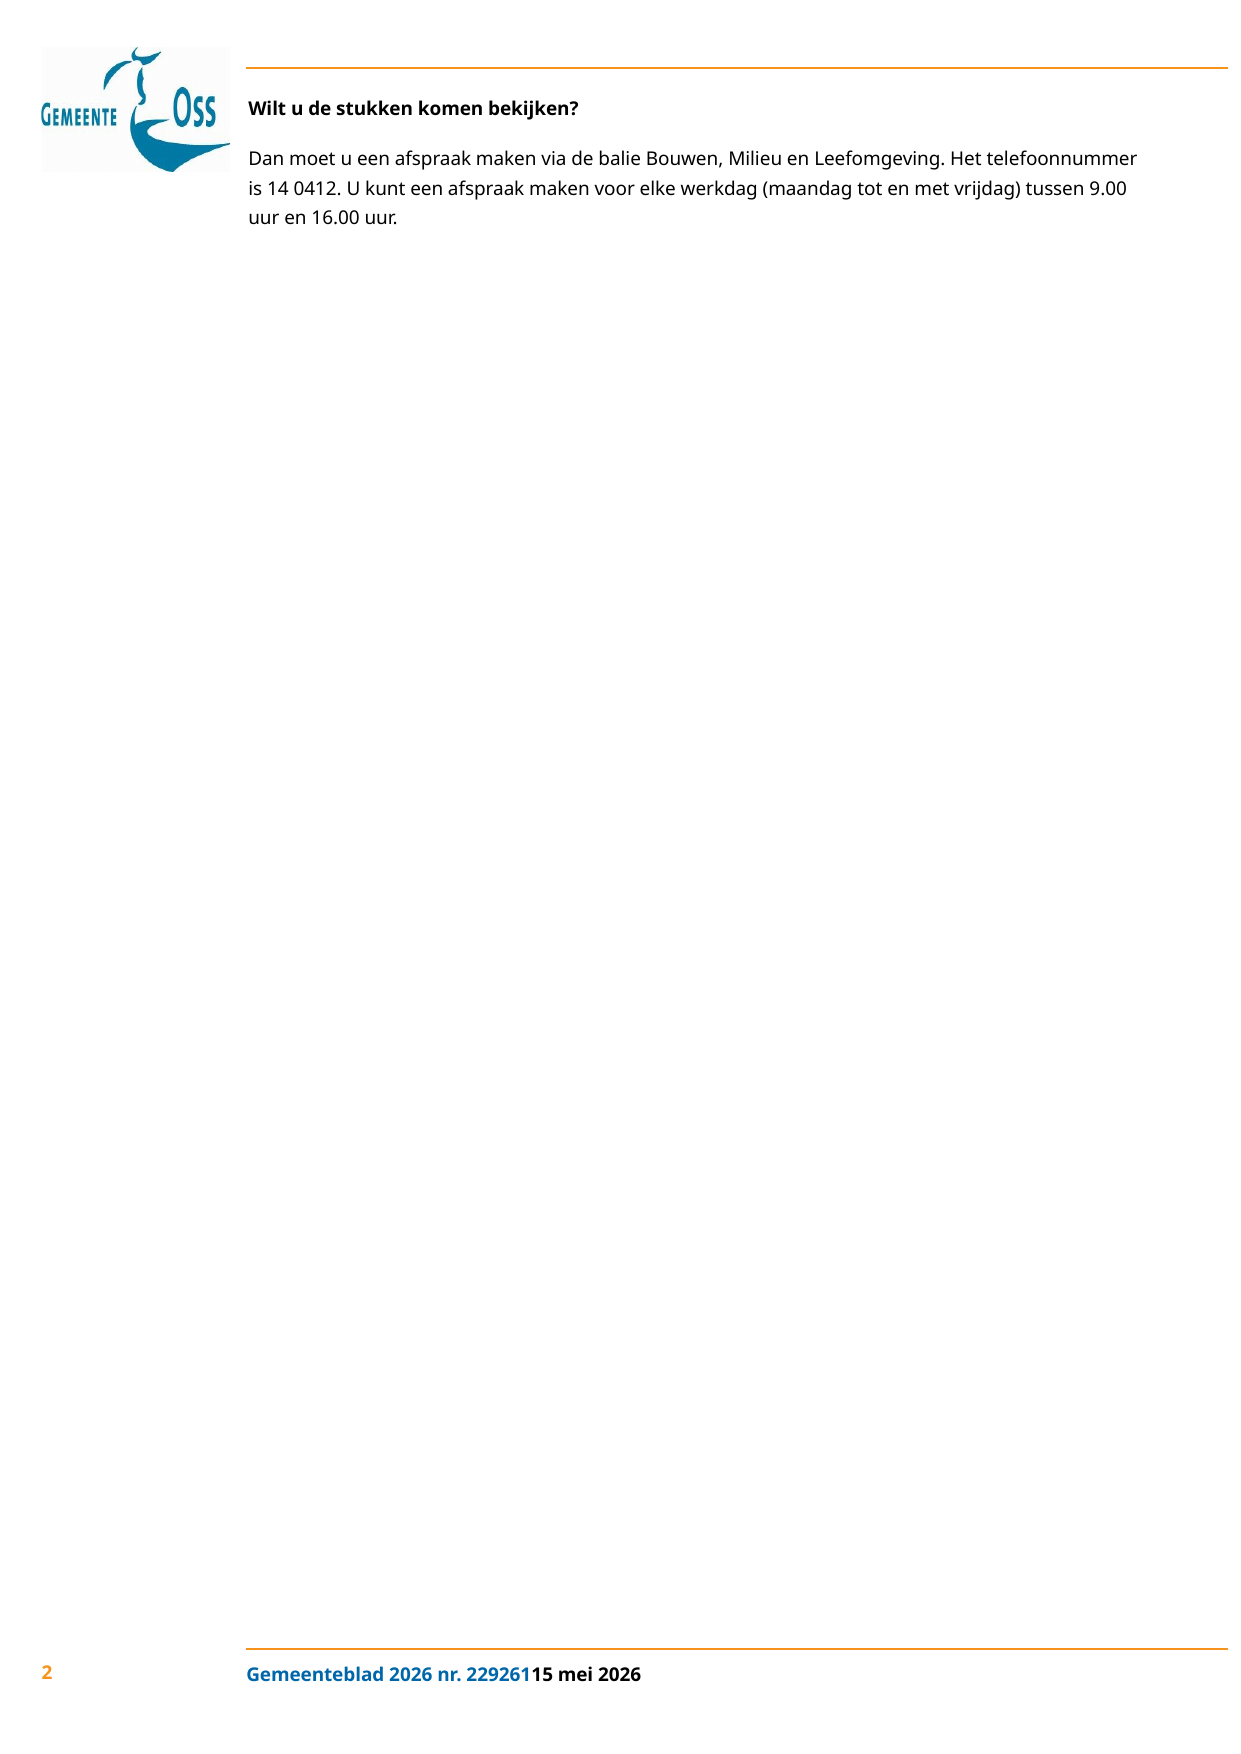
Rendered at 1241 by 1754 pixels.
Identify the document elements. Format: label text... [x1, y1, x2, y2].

text Wilt u de stukken komen bekijken? [248, 95, 1152, 121]
picture [41, 47, 231, 172]
text Dan moet u een afspraak maken via de balie Bouwen, Milieu en Leefomgeving. Het telefoonnummer is 14 0412. U kunt een afspraak maken voor elke werkdag (maandag tot en met vrijdag) tussen 9.00 uur en 16.00 uur. [248, 145, 1152, 230]
